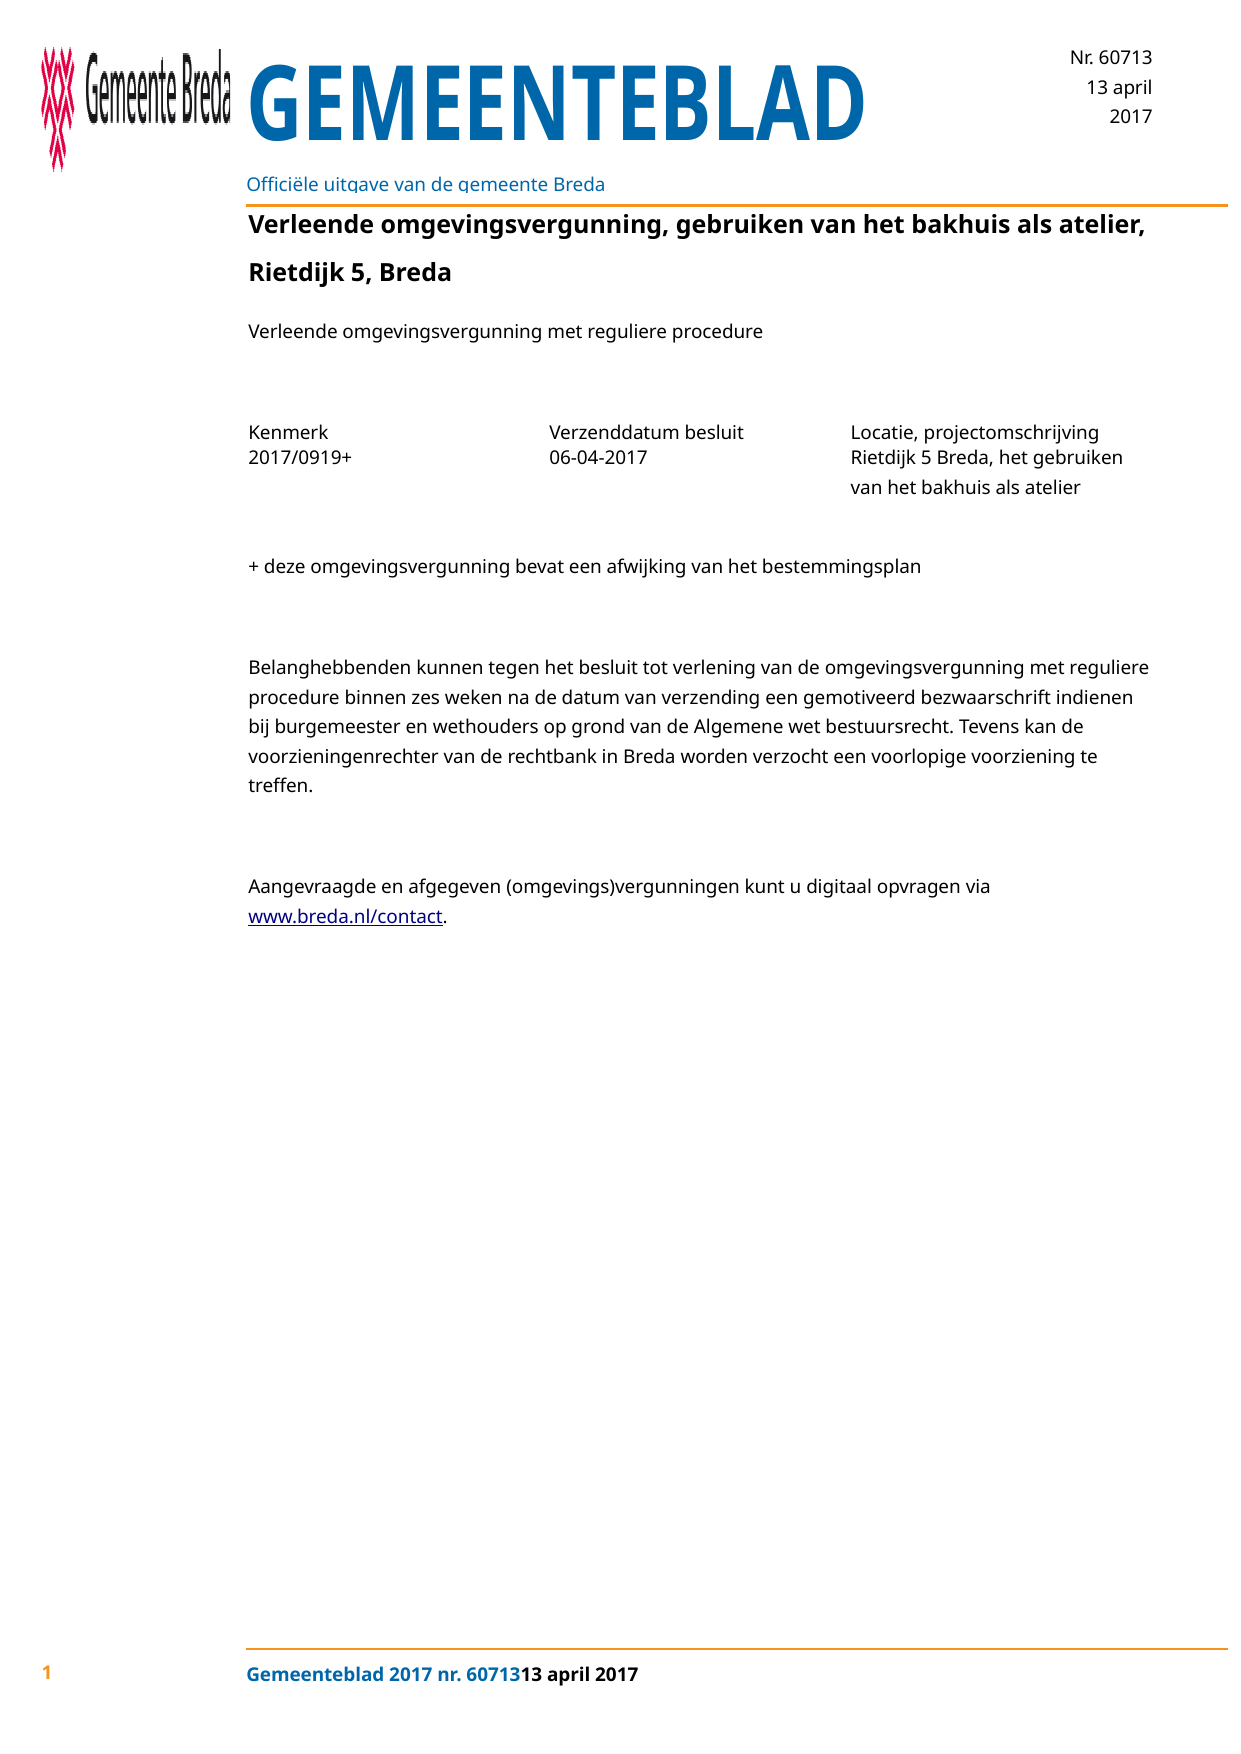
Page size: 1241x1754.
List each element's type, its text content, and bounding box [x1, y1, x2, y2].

table_cell 06-04-2017 [549, 445, 850, 500]
table_header Verzenddatum besluit [549, 419, 850, 444]
text + deze omgevingsvergunning bevat een afwijking van het bestemmingsplan [248, 553, 1152, 579]
text Belanghebbenden kunnen tegen het besluit tot verlening van de omgevingsvergunning met reguliere procedure binnen zes weken na de datum van verzending een gemotiveerd bezwaarschrift indienen bij burgemeester en wethouders op grond van de Algemene wet bestuursrecht. Tevens kan de voorzieningenrechter van de rechtbank in Breda worden verzocht een voorlopige voorziening te treffen. [248, 654, 1152, 798]
table_cell 2017/0919+ [248, 445, 549, 500]
text Verleende omgevingsvergunning met reguliere procedure [248, 318, 1152, 344]
table_header Kenmerk [248, 419, 549, 444]
table_header Locatie, projectomschrijving [850, 419, 1152, 444]
text Verleende omgevingsvergunning, gebruiken van het bakhuis als atelier, Rietdijk 5, Breda [248, 207, 1152, 288]
table_cell Rietdijk 5 Breda, het gebruiken van het bakhuis als atelier [850, 445, 1152, 500]
picture [41, 47, 231, 172]
text Aangevraagde en afgegeven (omgevings)vergunningen kunt u digitaal opvragen via www.breda.nl/contact. [248, 873, 1152, 929]
